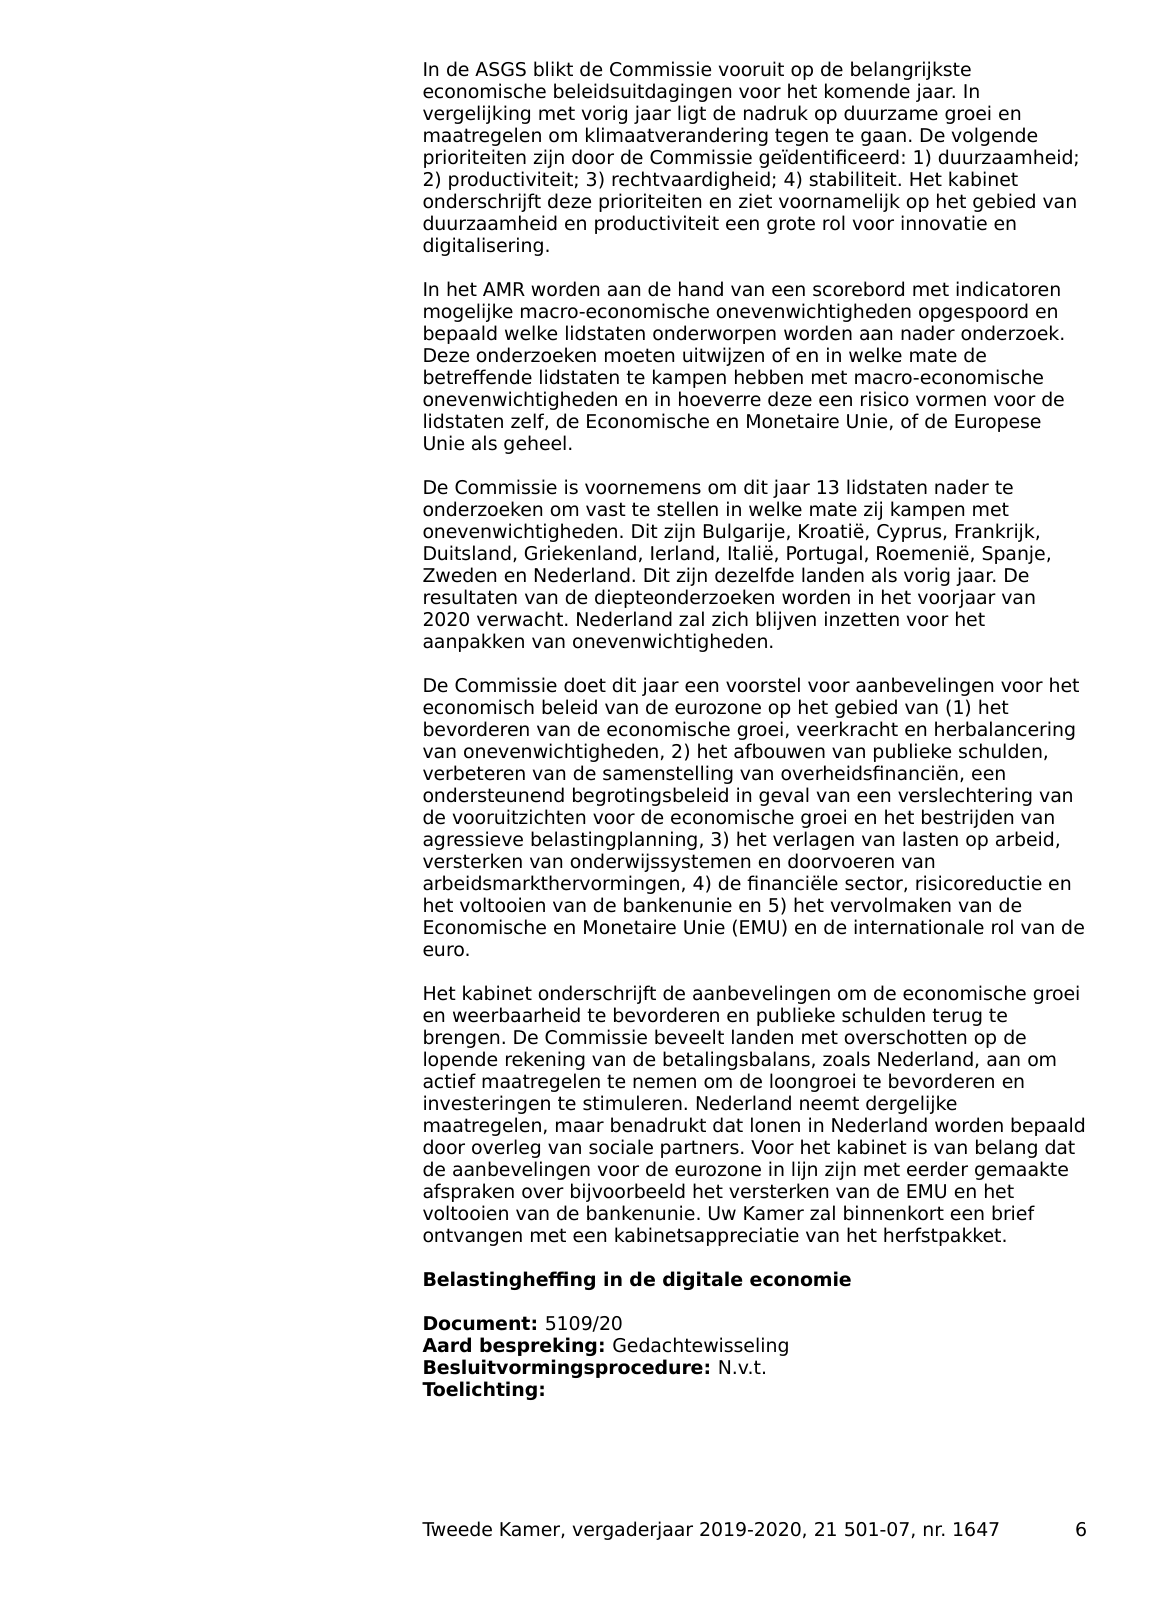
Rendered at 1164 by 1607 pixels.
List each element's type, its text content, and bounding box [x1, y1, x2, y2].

text Het kabinet onderschrijft de aanbevelingen om de economische groei en weerbaarheid te bevorderen en publieke schulden terug te brengen. De Commissie beveelt landen met overschotten op de lopende rekening van de betalingsbalans, zoals Nederland, aan om actief maatregelen te nemen om de loongroei te bevorderen en investeringen te stimuleren. Nederland neemt dergelijke maatregelen, maar benadrukt dat lonen in Nederland worden bepaald door overleg van sociale partners. Voor het kabinet is van belang dat de aanbevelingen voor de eurozone in lijn zijn met eerder gemaakte afspraken over bijvoorbeeld het versterken van de EMU en het voltooien van de bankenunie. Uw Kamer zal binnenkort een brief ontvangen met een kabinetsappreciatie van het herfstpakket. [422, 983, 1087, 1247]
subtitle Belastingheffing in de digitale economie [422, 1269, 1087, 1291]
text De Commissie is voornemens om dit jaar 13 lidstaten nader te onderzoeken om vast te stellen in welke mate zij kampen met onevenwichtigheden. Dit zijn Bulgarije, Kroatië, Cyprus, Frankrijk, Duitsland, Griekenland, Ierland, Italië, Portugal, Roemenië, Spanje, Zweden en Nederland. Dit zijn dezelfde landen als vorig jaar. De resultaten van de diepteonderzoeken worden in het voorjaar van 2020 verwacht. Nederland zal zich blijven inzetten voor het aanpakken van onevenwichtigheden. [422, 477, 1087, 653]
text In de ASGS blikt de Commissie vooruit op de belangrijkste economische beleidsuitdagingen voor het komende jaar. In vergelijking met vorig jaar ligt de nadruk op duurzame groei en maatregelen om klimaatverandering tegen te gaan. De volgende prioriteiten zijn door de Commissie geïdentificeerd: 1) duurzaamheid; 2) productiviteit; 3) rechtvaardigheid; 4) stabiliteit. Het kabinet onderschrijft deze prioriteiten en ziet voornamelijk op het gebied van duurzaamheid en productiviteit een grote rol voor innovatie en digitalisering. [422, 59, 1087, 257]
text In het AMR worden aan de hand van een scorebord met indicatoren mogelijke macro-economische onevenwichtigheden opgespoord en bepaald welke lidstaten onderworpen worden aan nader onderzoek. Deze onderzoeken moeten uitwijzen of en in welke mate de betreffende lidstaten te kampen hebben met macro-economische onevenwichtigheden en in hoeverre deze een risico vormen voor de lidstaten zelf, de Economische en Monetaire Unie, of de Europese Unie als geheel. [422, 279, 1087, 455]
text Document: 5109/20 [422, 1313, 1087, 1335]
text De Commissie doet dit jaar een voorstel voor aanbevelingen voor het economisch beleid van de eurozone op het gebied van (1) het bevorderen van de economische groei, veerkracht en herbalancering van onevenwichtigheden, 2) het afbouwen van publieke schulden, verbeteren van de samenstelling van overheidsfinanciën, een ondersteunend begrotingsbeleid in geval van een verslechtering van de vooruitzichten voor de economische groei en het bestrijden van agressieve belastingplanning, 3) het verlagen van lasten op arbeid, versterken van onderwijssystemen en doorvoeren van arbeidsmarkthervormingen, 4) de financiële sector, risicoreductie en het voltooien van de bankenunie en 5) het vervolmaken van de Economische en Monetaire Unie (EMU) en de internationale rol van de euro. [422, 675, 1087, 961]
text Besluitvormingsprocedure: N.v.t. [422, 1357, 1087, 1379]
text Aard bespreking: Gedachtewisseling [422, 1335, 1087, 1357]
text Toelichting: [422, 1379, 1087, 1401]
